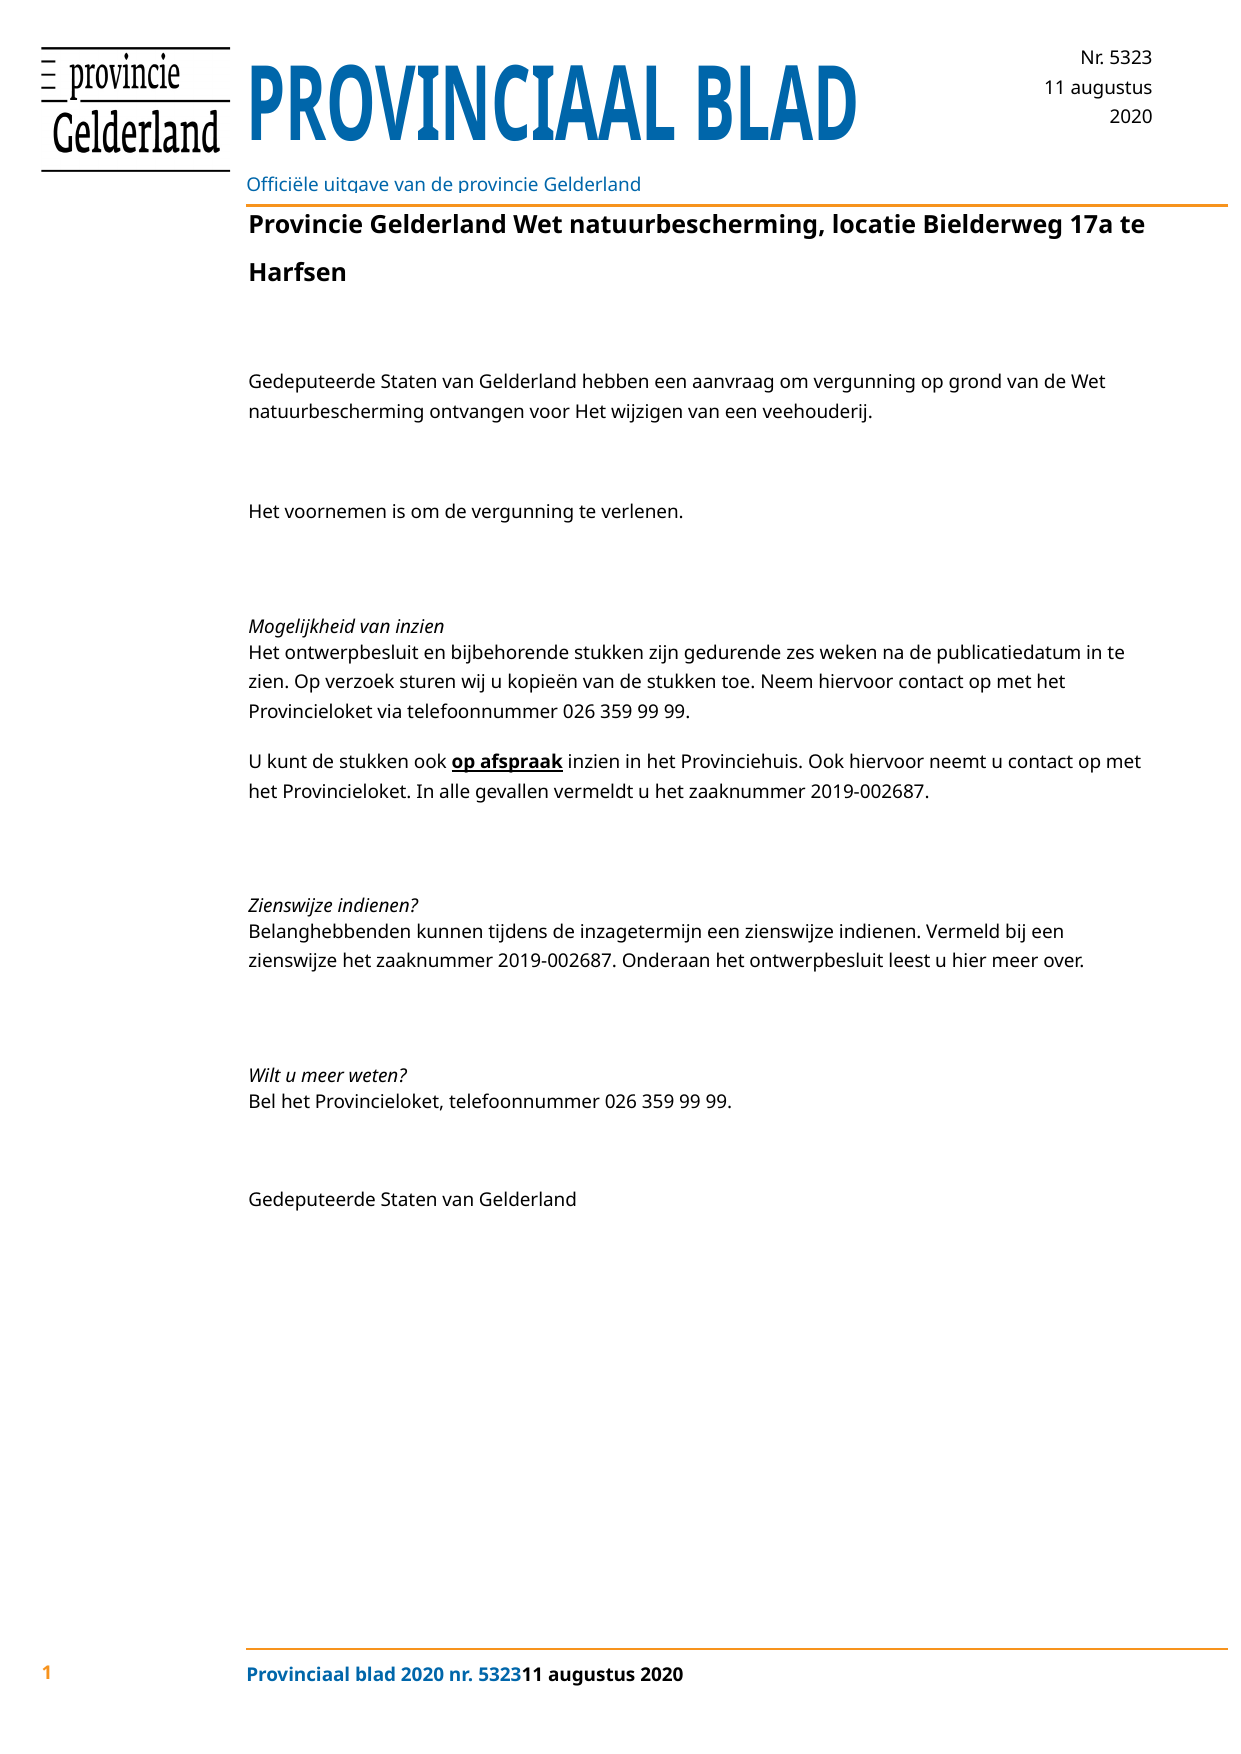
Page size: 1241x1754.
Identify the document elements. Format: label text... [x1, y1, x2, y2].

text Mogelijkheid van inzien [248, 613, 1152, 639]
text Gedeputeerde Staten van Gelderland hebben een aanvraag om vergunning op grond van de Wet natuurbescherming ontvangen voor Het wijzigen van een veehouderij. [248, 368, 1152, 424]
text Het voornemen is om de vergunning te verlenen. [248, 499, 1152, 524]
text Gedeputeerde Staten van Gelderland [248, 1186, 1152, 1212]
text Belanghebbenden kunnen tijdens de inzagetermijn een zienswijze indienen. Vermeld bij een zienswijze het zaaknummer 2019-002687. Onderaan het ontwerpbesluit leest u hier meer over. [248, 918, 1152, 973]
text Het ontwerpbesluit en bijbehorende stukken zijn gedurende zes weken na de publicatiedatum in te zien. Op verzoek sturen wij u kopieën van de stukken toe. Neem hiervoor contact op met het Provincieloket via telefoonnummer 026 359 99 99. [248, 639, 1152, 724]
text U kunt de stukken ook op afspraak inzien in het Provinciehuis. Ook hiervoor neemt u contact op met het Provincieloket. In alle gevallen vermeldt u het zaaknummer 2019-002687. [248, 748, 1152, 804]
picture [41, 47, 231, 172]
text Bel het Provincieloket, telefoonnummer 026 359 99 99. [248, 1088, 1152, 1113]
text Zienswijze indienen? [248, 892, 1152, 918]
text Provincie Gelderland Wet natuurbescherming, locatie Bielderweg 17a te Harfsen [248, 207, 1152, 288]
text Wilt u meer weten? [248, 1062, 1152, 1088]
